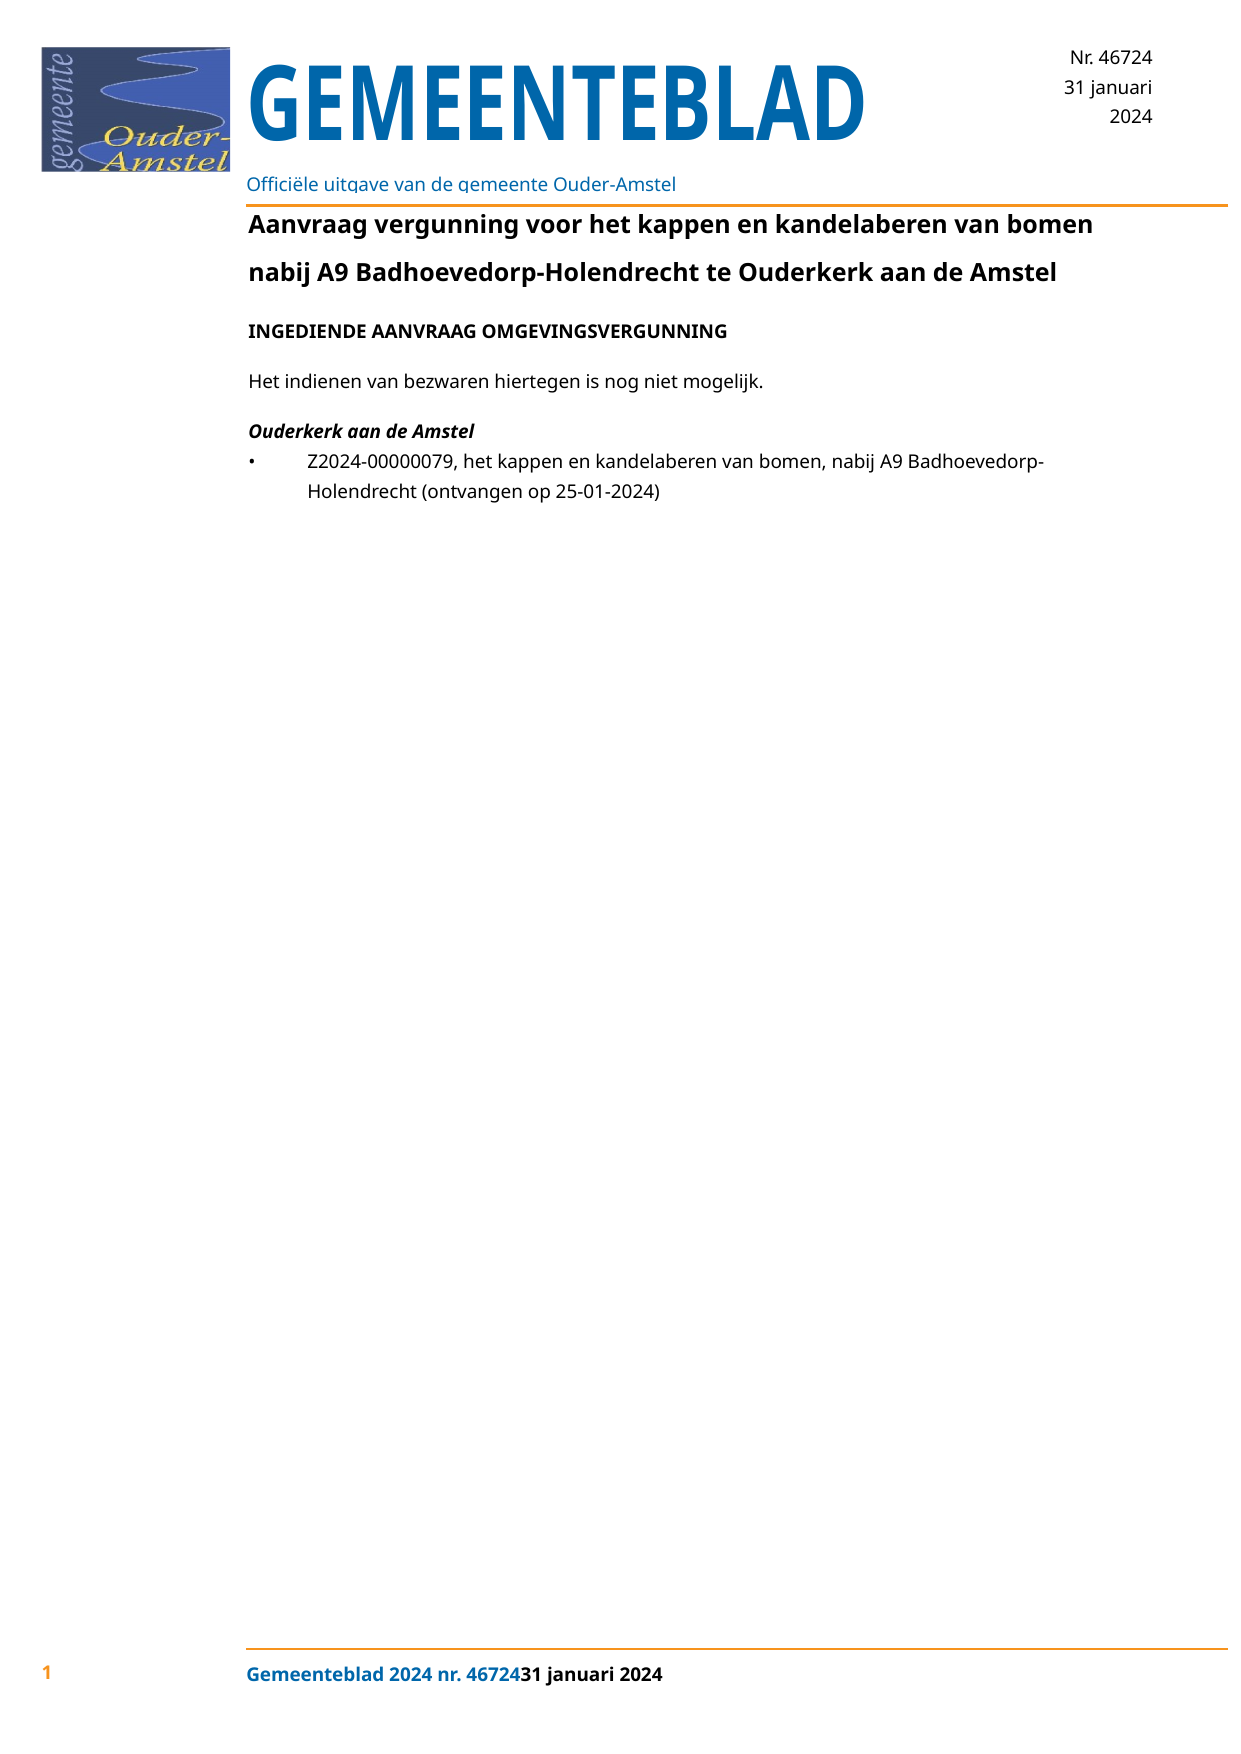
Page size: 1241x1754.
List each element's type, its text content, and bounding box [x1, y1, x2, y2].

text INGEDIENDE AANVRAAG OMGEVINGSVERGUNNING [248, 318, 1152, 344]
picture [41, 47, 231, 172]
list Z2024-00000079, het kappen en kandelaberen van bomen, nabij A9 Badhoevedorp-Holendrecht (ontvangen op 25-01-2024) [248, 448, 1152, 504]
text Aanvraag vergunning voor het kappen en kandelaberen van bomen nabij A9 Badhoevedorp-Holendrecht te Ouderkerk aan de Amstel [248, 207, 1152, 288]
text Het indienen van bezwaren hiertegen is nog niet mogelijk. [248, 368, 1152, 394]
text Ouderkerk aan de Amstel [248, 419, 1152, 444]
